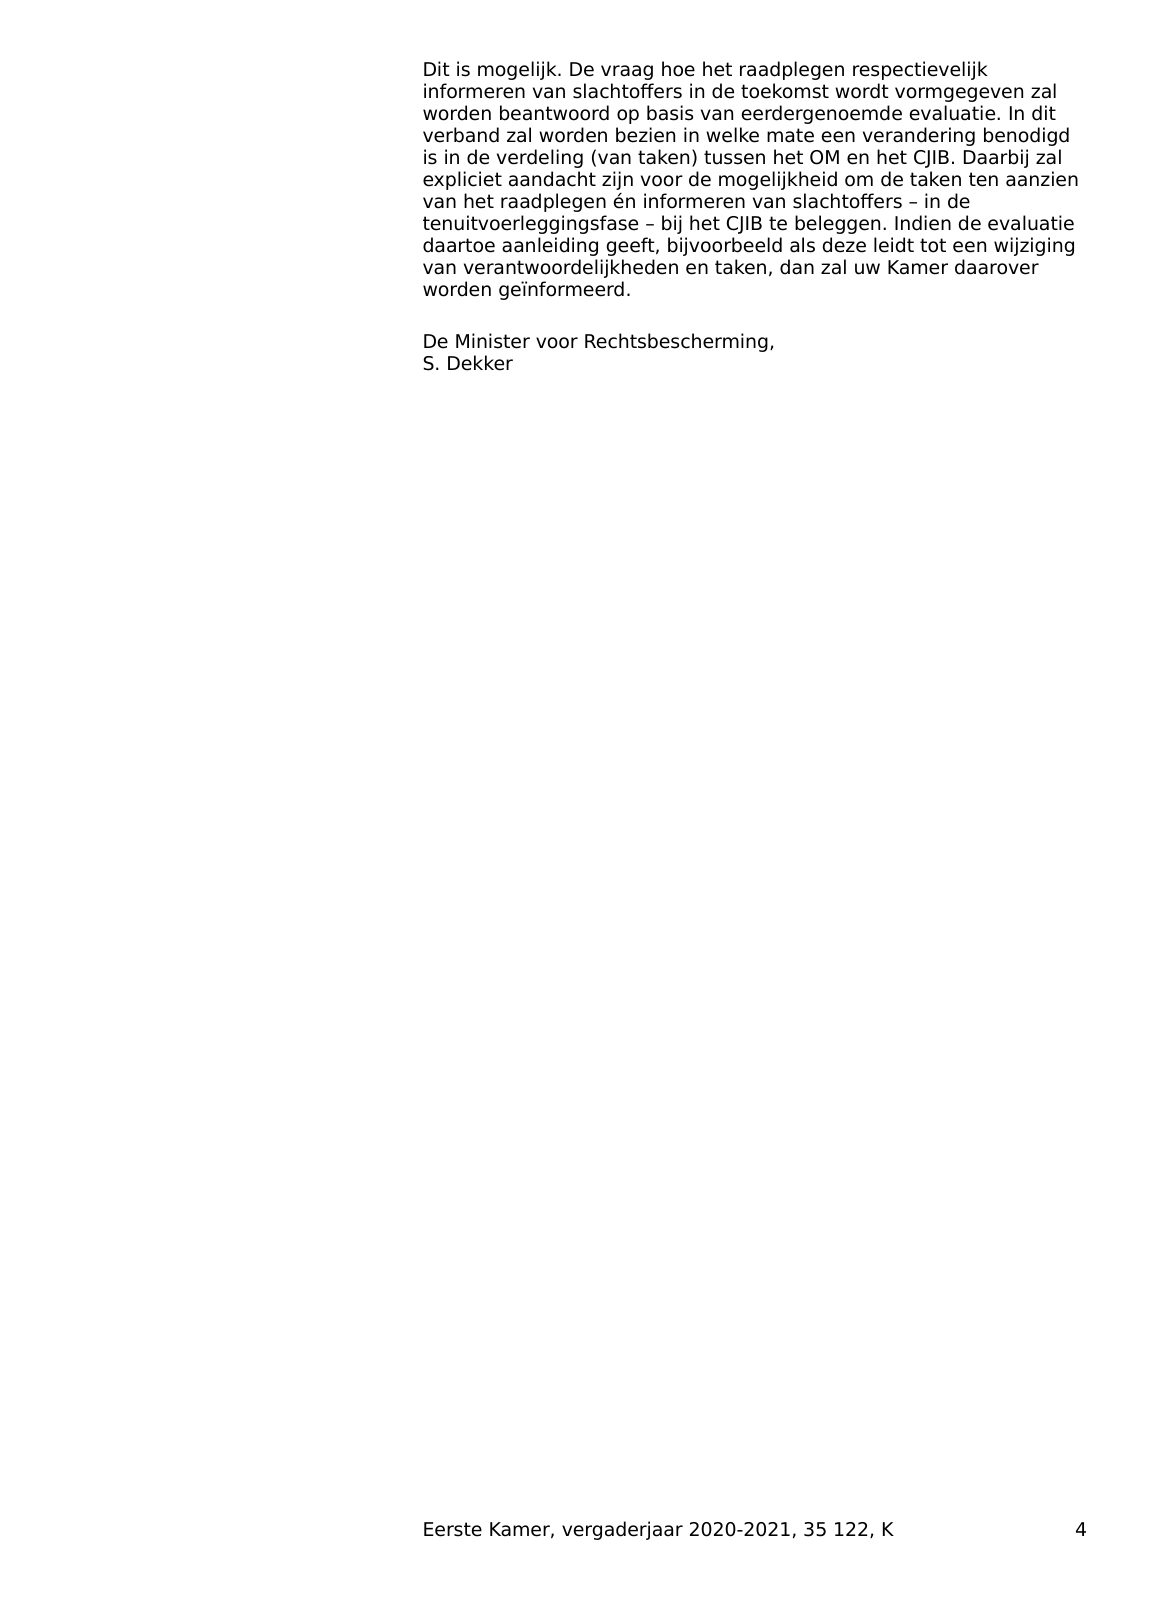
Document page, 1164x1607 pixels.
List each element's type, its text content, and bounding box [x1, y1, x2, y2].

text Dit is mogelijk. De vraag hoe het raadplegen respectievelijk informeren van slachtoffers in de toekomst wordt vormgegeven zal worden beantwoord op basis van eerdergenoemde evaluatie. In dit verband zal worden bezien in welke mate een verandering benodigd is in de verdeling (van taken) tussen het OM en het CJIB. Daarbij zal expliciet aandacht zijn voor de mogelijkheid om de taken ten aanzien van het raadplegen én informeren van slachtoffers – in de tenuitvoerleggingsfase – bij het CJIB te beleggen. Indien de evaluatie daartoe aanleiding geeft, bijvoorbeeld als deze leidt tot een wijziging van verantwoordelijkheden en taken, dan zal uw Kamer daarover worden geïnformeerd. [422, 59, 1087, 301]
text De Minister voor Rechtsbescherming, S. Dekker [422, 331, 1087, 375]
